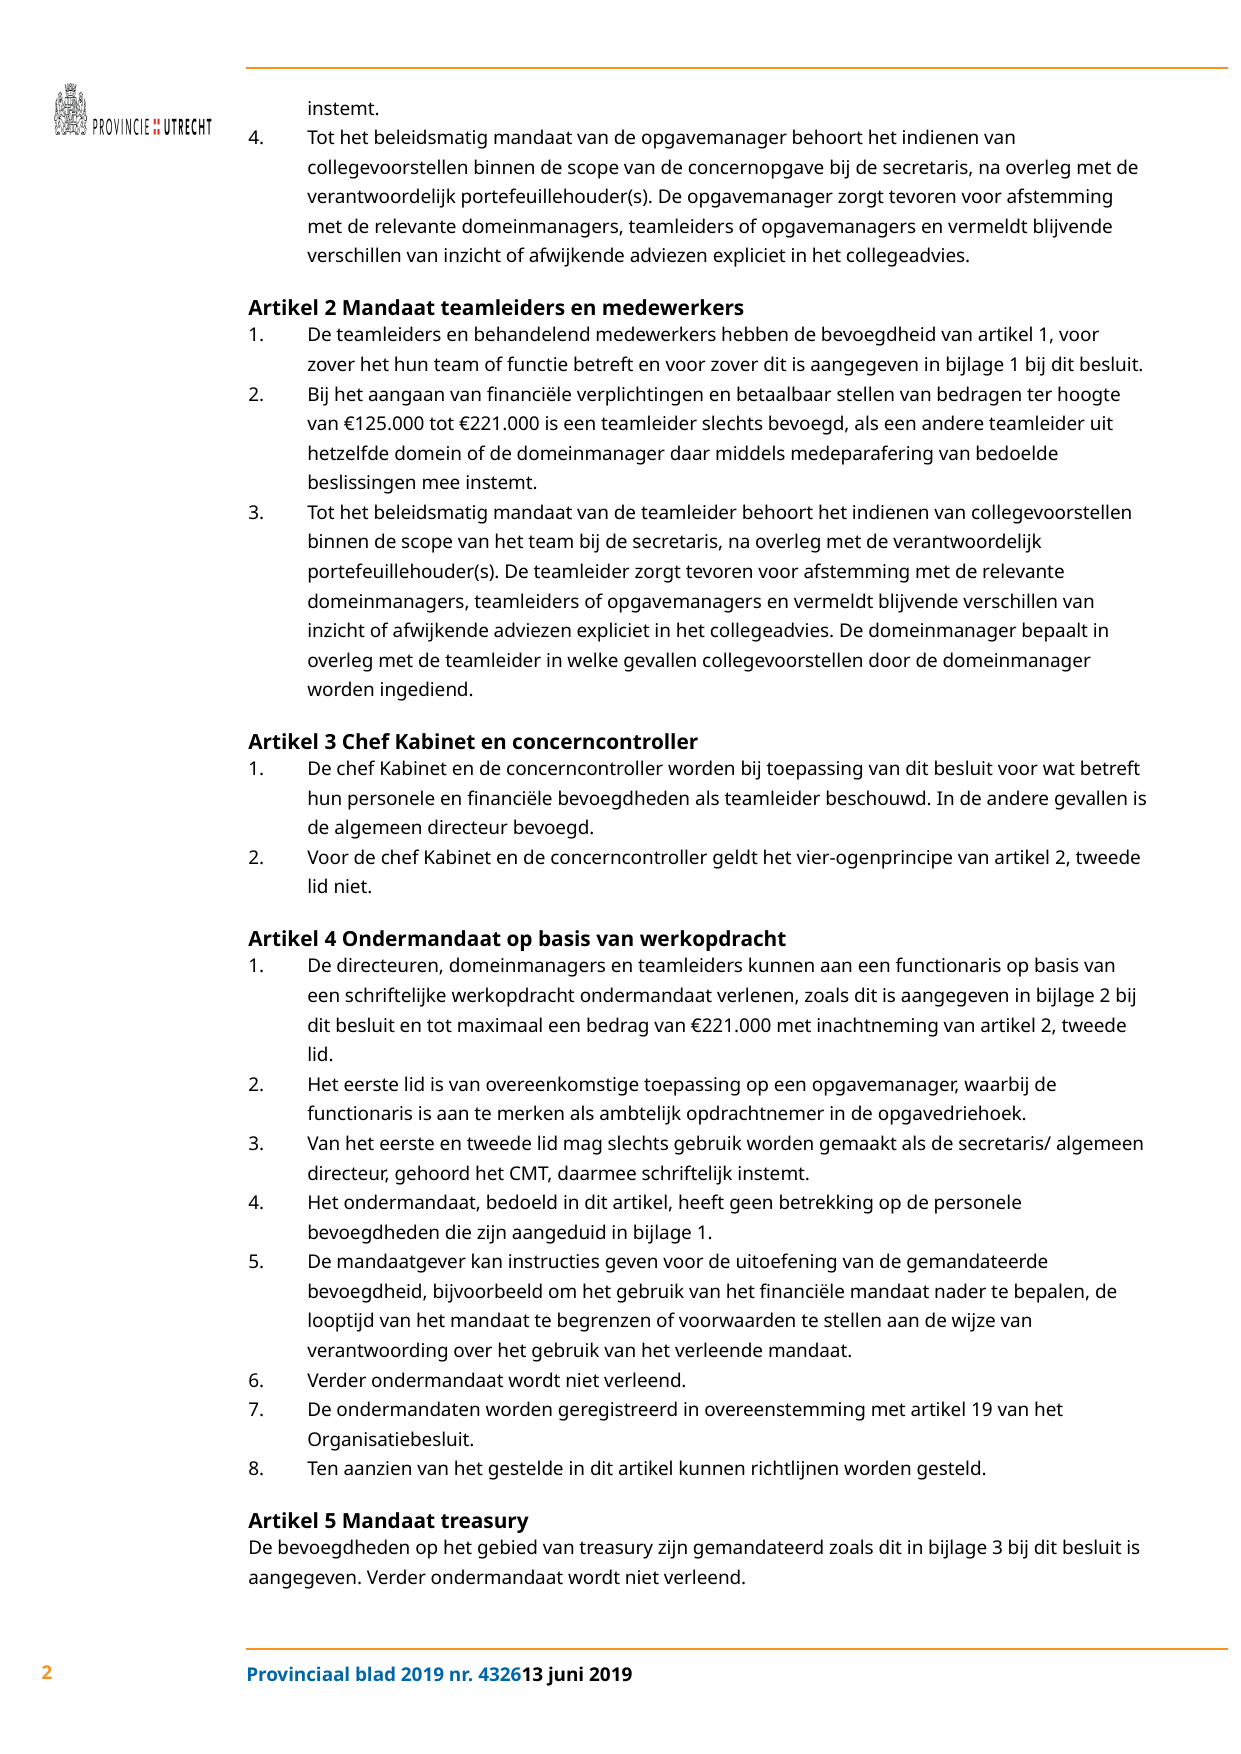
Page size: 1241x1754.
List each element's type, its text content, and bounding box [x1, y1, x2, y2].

list Het eerste lid is van overeenkomstige toepassing op een opgavemanager, waarbij de functionaris is aan te merken als ambtelijk opdrachtnemer in de opgavedriehoek. [248, 1071, 1152, 1126]
list Verder ondermandaat wordt niet verleend. [248, 1367, 1152, 1392]
text Artikel 4 Ondermandaat op basis van werkopdracht [248, 924, 1152, 953]
list De ondermandaten worden geregistreerd in overeenstemming met artikel 19 van het Organisatiebesluit. [248, 1396, 1152, 1452]
list instemt. [248, 95, 1152, 121]
list Tot het beleidsmatig mandaat van de teamleider behoort het indienen van collegevoorstellen binnen de scope van het team bij de secretaris, na overleg met de verantwoordelijk portefeuillehouder(s). De teamleider zorgt tevoren voor afstemming met de relevante domeinmanagers, teamleiders of opgavemanagers en vermeldt blijvende verschillen van inzicht of afwijkende adviezen expliciet in het collegeadvies. De domeinmanager bepaalt in overleg met de teamleider in welke gevallen collegevoorstellen door de domeinmanager worden ingediend. [248, 499, 1152, 702]
text Artikel 3 Chef Kabinet en concerncontroller [248, 727, 1152, 755]
text De bevoegdheden op het gebied van treasury zijn gemandateerd zoals dit in bijlage 3 bij dit besluit is aangegeven. Verder ondermandaat wordt niet verleend. [248, 1534, 1152, 1590]
list De directeuren, domeinmanagers en teamleiders kunnen aan een functionaris op basis van een schriftelijke werkopdracht ondermandaat verlenen, zoals dit is aangegeven in bijlage 2 bij dit besluit en tot maximaal een bedrag van €221.000 met inachtneming van artikel 2, tweede lid. [248, 953, 1152, 1067]
text Artikel 2 Mandaat teamleiders en medewerkers [248, 293, 1152, 322]
list De chef Kabinet en de concerncontroller worden bij toepassing van dit besluit voor wat betreft hun personele en financiële bevoegdheden als teamleider beschouwd. In de andere gevallen is de algemeen directeur bevoegd. [248, 755, 1152, 840]
list Het ondermandaat, bedoeld in dit artikel, heeft geen betrekking op de personele bevoegdheden die zijn aangeduid in bijlage 1. [248, 1189, 1152, 1244]
list Tot het beleidsmatig mandaat van de opgavemanager behoort het indienen van collegevoorstellen binnen de scope van de concernopgave bij de secretaris, na overleg met de verantwoordelijk portefeuillehouder(s). De opgavemanager zorgt tevoren voor afstemming met de relevante domeinmanagers, teamleiders of opgavemanagers en vermeldt blijvende verschillen van inzicht of afwijkende adviezen expliciet in het collegeadvies. [248, 124, 1152, 268]
list Voor de chef Kabinet en de concerncontroller geldt het vier-ogenprincipe van artikel 2, tweede lid niet. [248, 844, 1152, 899]
list Van het eerste en tweede lid mag slechts gebruik worden gemaakt als de secretaris/ algemeen directeur, gehoord het CMT, daarmee schriftelijk instemt. [248, 1130, 1152, 1185]
list De mandaatgever kan instructies geven voor de uitoefening van de gemandateerde bevoegdheid, bijvoorbeeld om het gebruik van het financiële mandaat nader te bepalen, de looptijd van het mandaat te begrenzen of voorwaarden te stellen aan de wijze van verantwoording over het gebruik van het verleende mandaat. [248, 1248, 1152, 1363]
picture [41, 47, 231, 172]
text Artikel 5 Mandaat treasury [248, 1506, 1152, 1534]
list Ten aanzien van het gestelde in dit artikel kunnen richtlijnen worden gesteld. [248, 1456, 1152, 1481]
list De teamleiders en behandelend medewerkers hebben de bevoegdheid van artikel 1, voor zover het hun team of functie betreft en voor zover dit is aangegeven in bijlage 1 bij dit besluit. [248, 322, 1152, 377]
list Bij het aangaan van financiële verplichtingen en betaalbaar stellen van bedragen ter hoogte van €125.000 tot €221.000 is een teamleider slechts bevoegd, als een andere teamleider uit hetzelfde domein of de domeinmanager daar middels medeparafering van bedoelde beslissingen mee instemt. [248, 381, 1152, 495]
